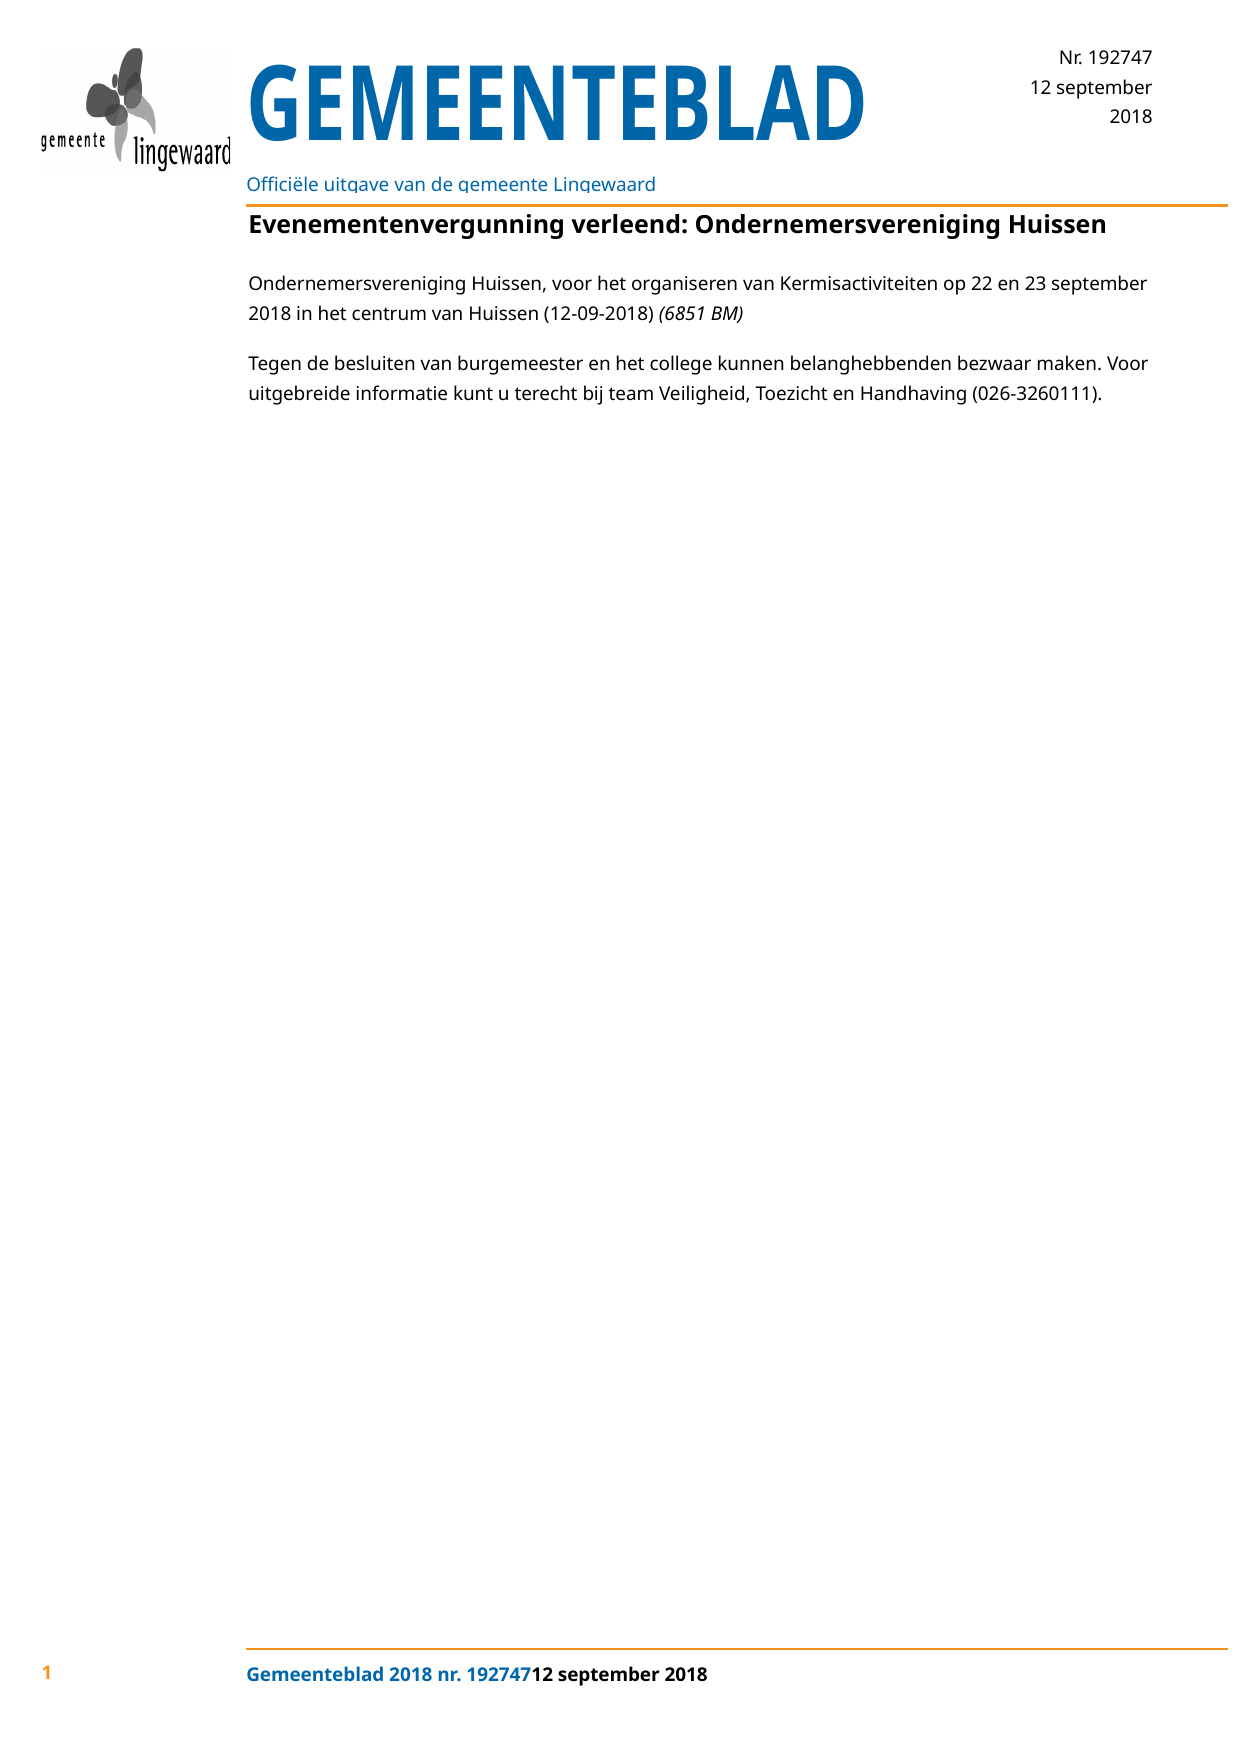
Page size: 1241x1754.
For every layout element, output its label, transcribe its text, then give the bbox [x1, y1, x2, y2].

text Evenementenvergunning verleend: Ondernemersvereniging Huissen [248, 207, 1152, 241]
picture [41, 47, 231, 172]
text Ondernemersvereniging Huissen, voor het organiseren van Kermisactiviteiten op 22 en 23 september 2018 in het centrum van Huissen (12-09-2018) (6851 BM) [248, 270, 1152, 326]
text Tegen de besluiten van burgemeester en het college kunnen belanghebbenden bezwaar maken. Voor uitgebreide informatie kunt u terecht bij team Veiligheid, Toezicht en Handhaving (026-3260111). [248, 350, 1152, 406]
